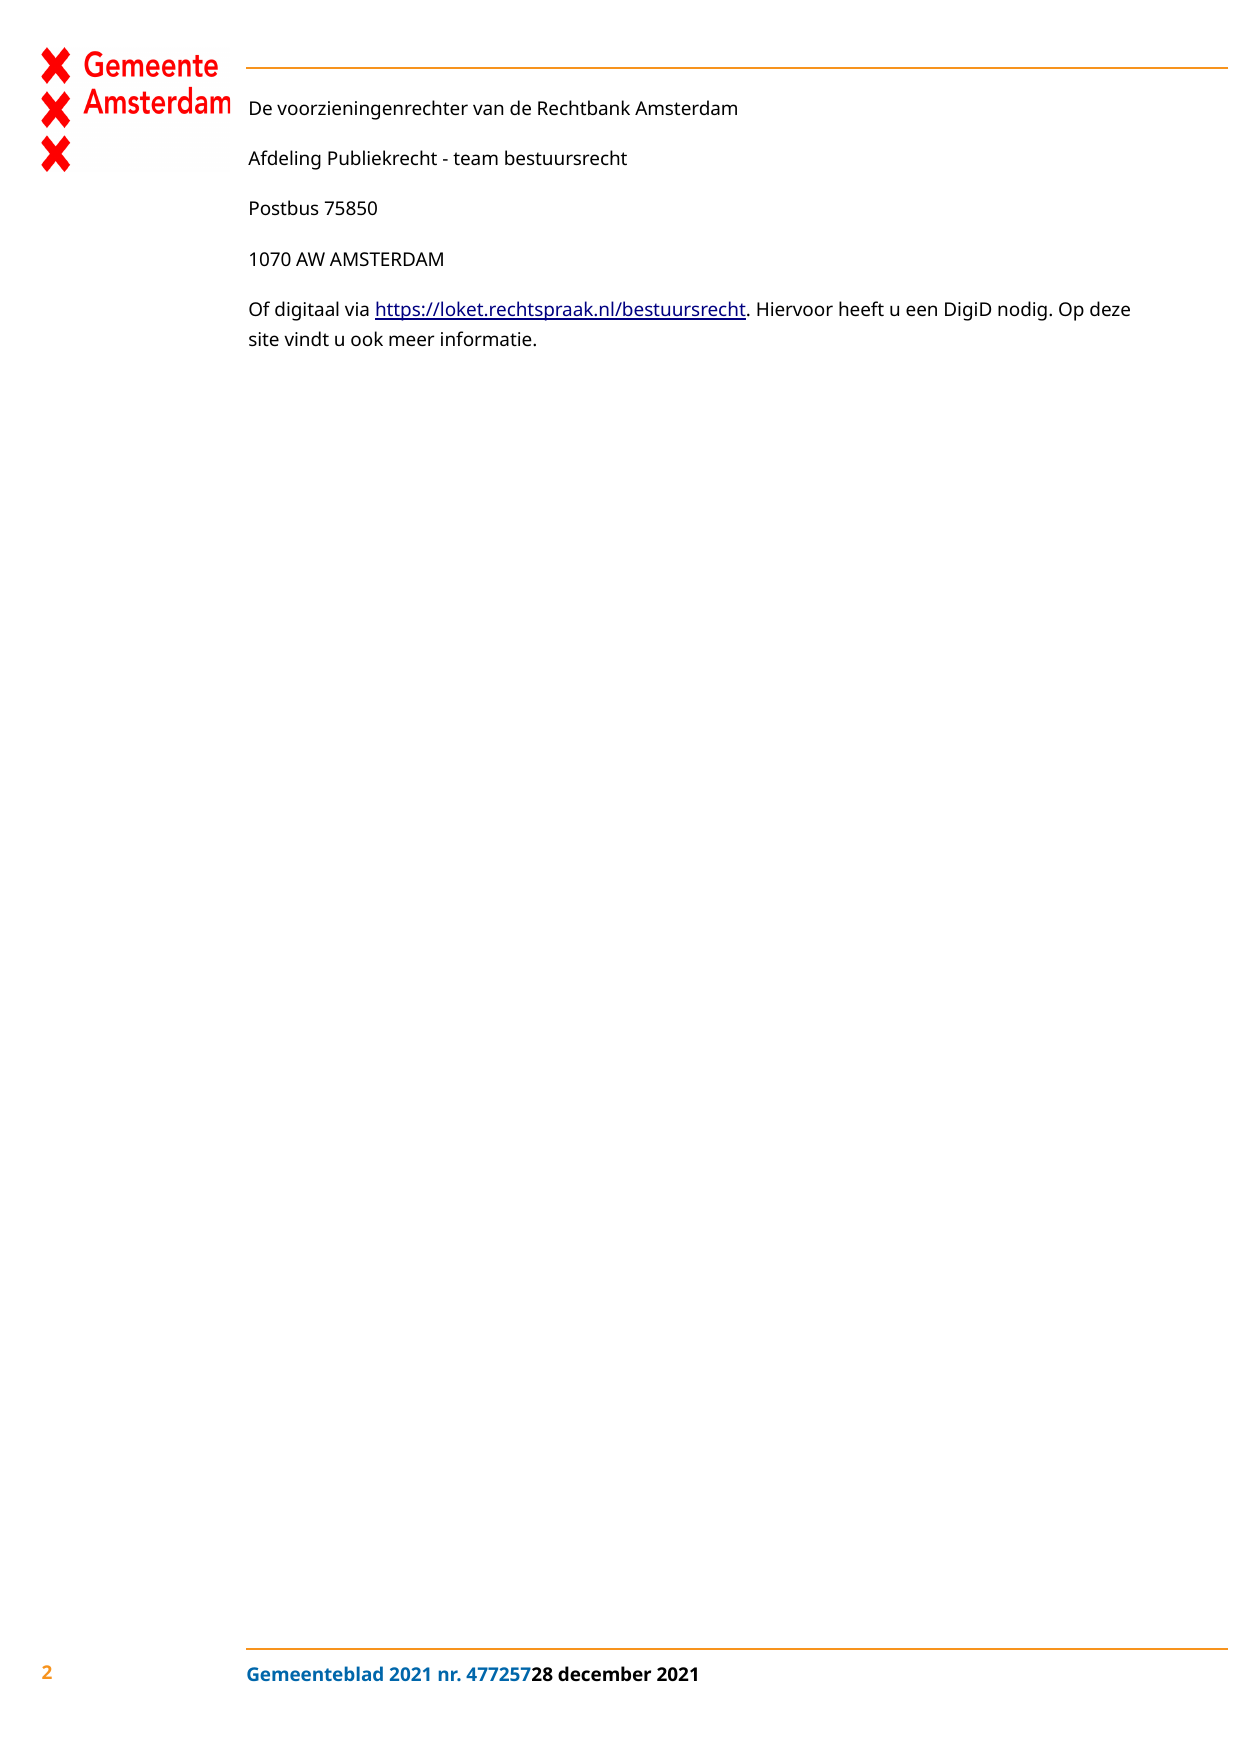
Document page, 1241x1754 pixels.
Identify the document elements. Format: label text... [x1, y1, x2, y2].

text 1070 AW AMSTERDAM [248, 246, 1152, 272]
picture [41, 47, 231, 172]
text De voorzieningenrechter van de Rechtbank Amsterdam [248, 95, 1152, 121]
text Postbus 75850 [248, 196, 1152, 221]
text Of digitaal via https://loket.rechtspraak.nl/bestuursrecht. Hiervoor heeft u een DigiD nodig. Op deze site vindt u ook meer informatie. [248, 296, 1152, 352]
text Afdeling Publiekrecht - team bestuursrecht [248, 145, 1152, 171]
